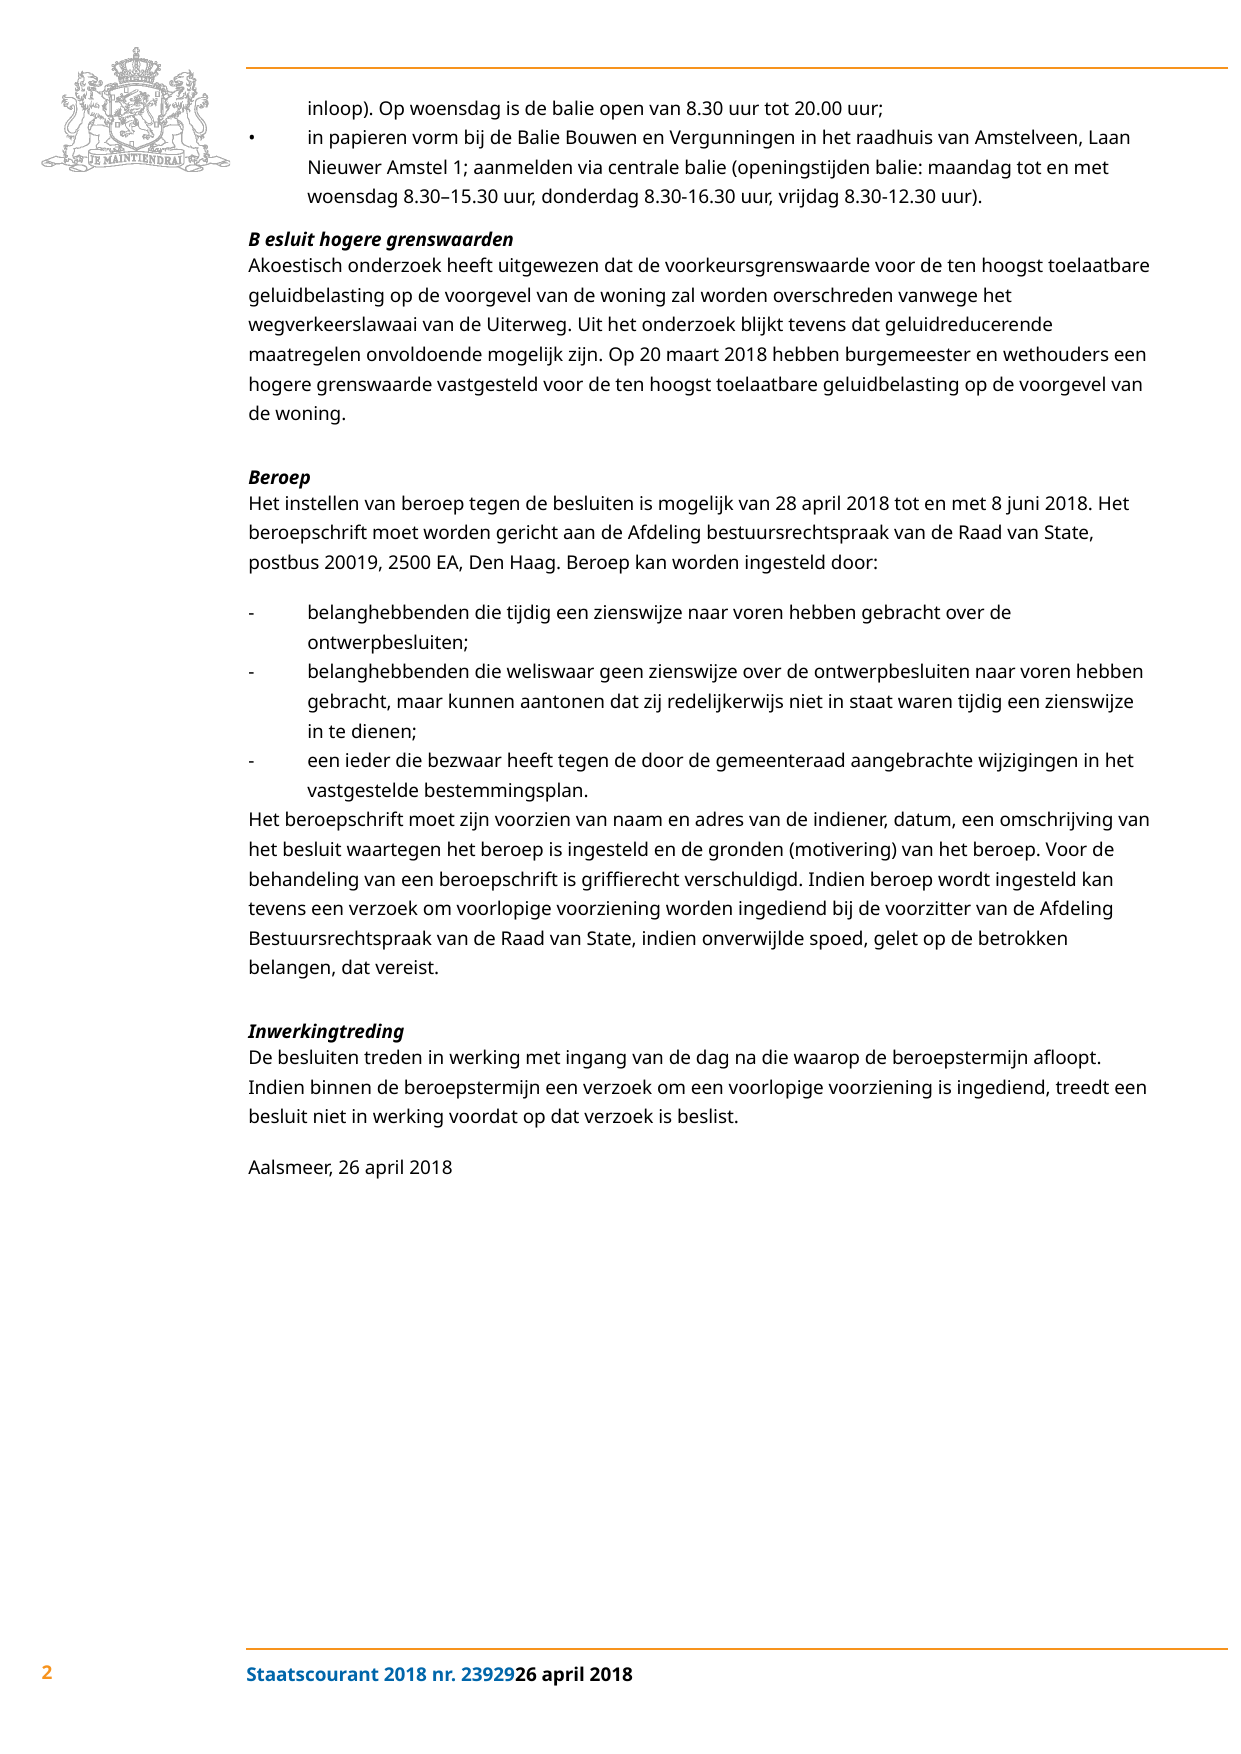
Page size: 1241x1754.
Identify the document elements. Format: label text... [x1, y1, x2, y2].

list in papieren vorm bij de Balie Bouwen en Vergunningen in het raadhuis van Amstelveen, Laan Nieuwer Amstel 1; aanmelden via centrale balie (openingstijden balie: maandag tot en met woensdag 8.30–15.30 uur, donderdag 8.30-16.30 uur, vrijdag 8.30-12.30 uur). [248, 124, 1152, 209]
list inloop). Op woensdag is de balie open van 8.30 uur tot 20.00 uur; [248, 95, 1152, 121]
text Beroep [248, 464, 1152, 490]
picture [41, 47, 231, 172]
list belanghebbenden die tijdig een zienswijze naar voren hebben gebracht over de ontwerpbesluiten; [248, 599, 1152, 655]
text Inwerkingtreding [248, 1018, 1152, 1044]
text De besluiten treden in werking met ingang van de dag na die waarop de beroepstermijn afloopt. Indien binnen de beroepstermijn een verzoek om een voorlopige voorziening is ingediend, treedt een besluit niet in werking voordat op dat verzoek is beslist. [248, 1044, 1152, 1129]
list belanghebbenden die weliswaar geen zienswijze over de ontwerpbesluiten naar voren hebben gebracht, maar kunnen aantonen dat zij redelijkerwijs niet in staat waren tijdig een zienswijze in te dienen; [248, 659, 1152, 744]
text B esluit hogere grenswaarden [248, 227, 1152, 252]
text Het beroepschrift moet zijn voorzien van naam en adres van de indiener, datum, een omschrijving van het besluit waartegen het beroep is ingesteld en de gronden (motivering) van het beroep. Voor de behandeling van een beroepschrift is griffierecht verschuldigd. Indien beroep wordt ingesteld kan tevens een verzoek om voorlopige voorziening worden ingediend bij de voorzitter van de Afdeling Bestuursrechtspraak van de Raad van State, indien onverwijlde spoed, gelet op de betrokken belangen, dat vereist. [248, 807, 1152, 980]
text Het instellen van beroep tegen de besluiten is mogelijk van 28 april 2018 tot en met 8 juni 2018. Het beroepschrift moet worden gericht aan de Afdeling bestuursrechtspraak van de Raad van State, postbus 20019, 2500 EA, Den Haag. Beroep kan worden ingesteld door: [248, 490, 1152, 575]
text Aalsmeer, 26 april 2018 [248, 1154, 1152, 1179]
list een ieder die bezwaar heeft tegen de door de gemeenteraad aangebrachte wijzigingen in het vastgestelde bestemmingsplan. [248, 747, 1152, 803]
text Akoestisch onderzoek heeft uitgewezen dat de voorkeursgrenswaarde voor de ten hoogst toelaatbare geluidbelasting op de voorgevel van de woning zal worden overschreden vanwege het wegverkeerslawaai van de Uiterweg. Uit het onderzoek blijkt tevens dat geluidreducerende maatregelen onvoldoende mogelijk zijn. Op 20 maart 2018 hebben burgemeester en wethouders een hogere grenswaarde vastgesteld voor de ten hoogst toelaatbare geluidbelasting op de voorgevel van de woning. [248, 252, 1152, 426]
